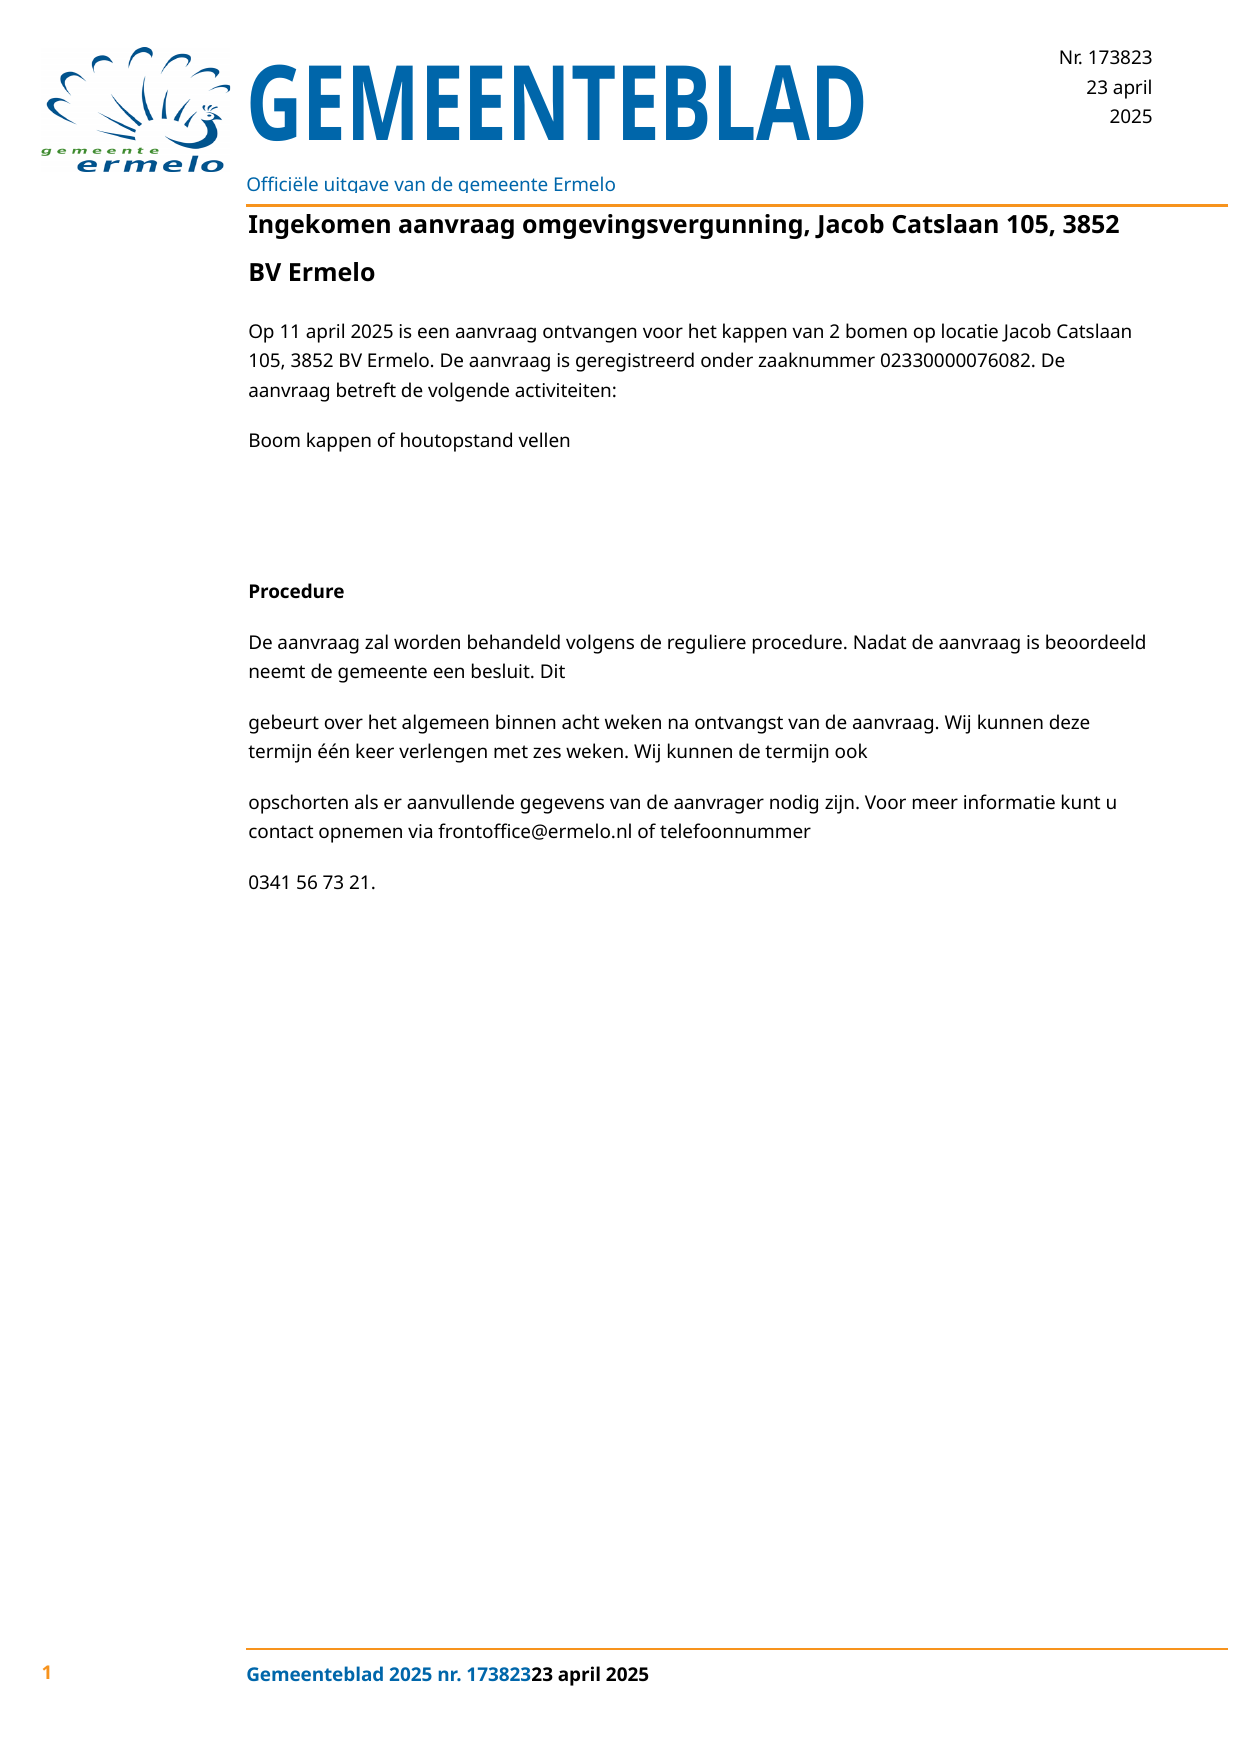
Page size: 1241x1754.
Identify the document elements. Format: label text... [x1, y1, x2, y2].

text Ingekomen aanvraag omgevingsvergunning, Jacob Catslaan 105, 3852 BV Ermelo [248, 207, 1152, 288]
text Boom kappen of houtopstand vellen [248, 427, 1152, 453]
text De aanvraag zal worden behandeld volgens de reguliere procedure. Nadat de aanvraag is beoordeeld neemt de gemeente een besluit. Dit [248, 629, 1152, 684]
text Op 11 april 2025 is een aanvraag ontvangen voor het kappen van 2 bomen op locatie Jacob Catslaan 105, 3852 BV Ermelo. De aanvraag is geregistreerd onder zaaknummer 02330000076082. De aanvraag betreft de volgende activiteiten: [248, 318, 1152, 403]
text Procedure [248, 579, 1152, 604]
text 0341 56 73 21. [248, 869, 1152, 895]
picture [41, 47, 231, 172]
text gebeurt over het algemeen binnen acht weken na ontvangst van de aanvraag. Wij kunnen deze termijn één keer verlengen met zes weken. Wij kunnen de termijn ook [248, 709, 1152, 764]
text opschorten als er aanvullende gegevens van de aanvrager nodig zijn. Voor meer informatie kunt u contact opnemen via frontoffice@ermelo.nl of telefoonnummer [248, 789, 1152, 844]
